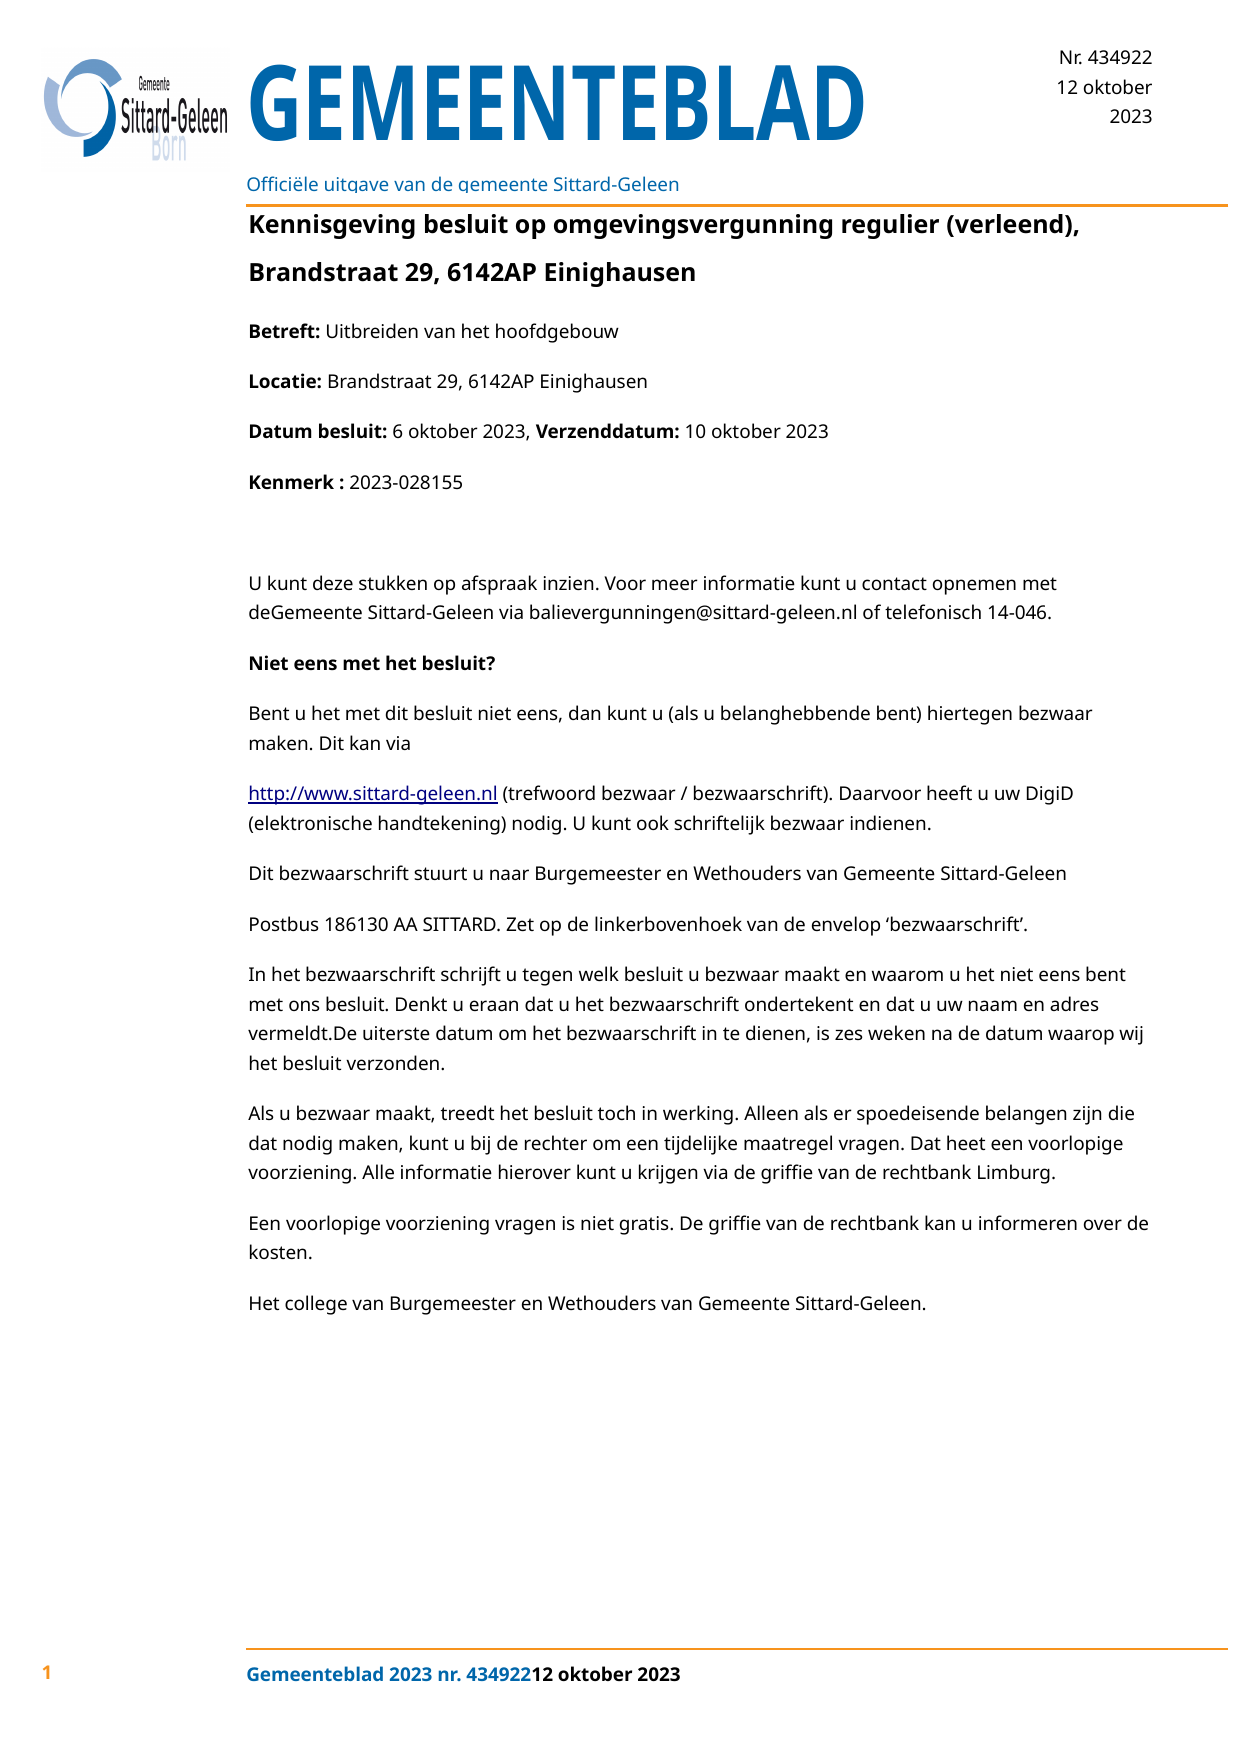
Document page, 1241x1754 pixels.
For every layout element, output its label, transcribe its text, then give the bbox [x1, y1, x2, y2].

text Datum besluit: 6 oktober 2023, Verzenddatum: 10 oktober 2023 [248, 419, 1152, 444]
text Het college van Burgemeester en Wethouders van Gemeente Sittard-Geleen. [248, 1290, 1152, 1316]
picture [41, 47, 231, 172]
text Betreft: Uitbreiden van het hoofdgebouw [248, 318, 1152, 344]
text Als u bezwaar maakt, treedt het besluit toch in werking. Alleen als er spoedeisende belangen zijn die dat nodig maken, kunt u bij de rechter om een tijdelijke maatregel vragen. Dat heet een voorlopige voorziening. Alle informatie hierover kunt u krijgen via de griffie van de rechtbank Limburg. [248, 1100, 1152, 1185]
text Dit bezwaarschrift stuurt u naar Burgemeester en Wethouders van Gemeente Sittard-Geleen [248, 860, 1152, 886]
text Bent u het met dit besluit niet eens, dan kunt u (als u belanghebbende bent) hiertegen bezwaar maken. Dit kan via [248, 700, 1152, 756]
text Postbus 186130 AA SITTARD. Zet op de linkerbovenhoek van de envelop ‘bezwaarschrift’. [248, 911, 1152, 937]
text http://www.sittard-geleen.nl (trefwoord bezwaar / bezwaarschrift). Daarvoor heeft u uw DigiD (elektronische handtekening) nodig. U kunt ook schriftelijk bezwaar indienen. [248, 780, 1152, 836]
text Niet eens met het besluit? [248, 650, 1152, 676]
text Een voorlopige voorziening vragen is niet gratis. De griffie van de rechtbank kan u informeren over de kosten. [248, 1210, 1152, 1265]
text In het bezwaarschrift schrijft u tegen welk besluit u bezwaar maakt en waarom u het niet eens bent met ons besluit. Denkt u eraan dat u het bezwaarschrift ondertekent en dat u uw naam en adres vermeldt.De uiterste datum om het bezwaarschrift in te dienen, is zes weken na de datum waarop wij het besluit verzonden. [248, 961, 1152, 1076]
text Kennisgeving besluit op omgevingsvergunning regulier (verleend), Brandstraat 29, 6142AP Einighausen [248, 207, 1152, 288]
text Kenmerk : 2023-028155 [248, 469, 1152, 495]
text U kunt deze stukken op afspraak inzien. Voor meer informatie kunt u contact opnemen met deGemeente Sittard-Geleen via balievergunningen@sittard-geleen.nl of telefonisch 14-046. [248, 570, 1152, 625]
text Locatie: Brandstraat 29, 6142AP Einighausen [248, 368, 1152, 394]
